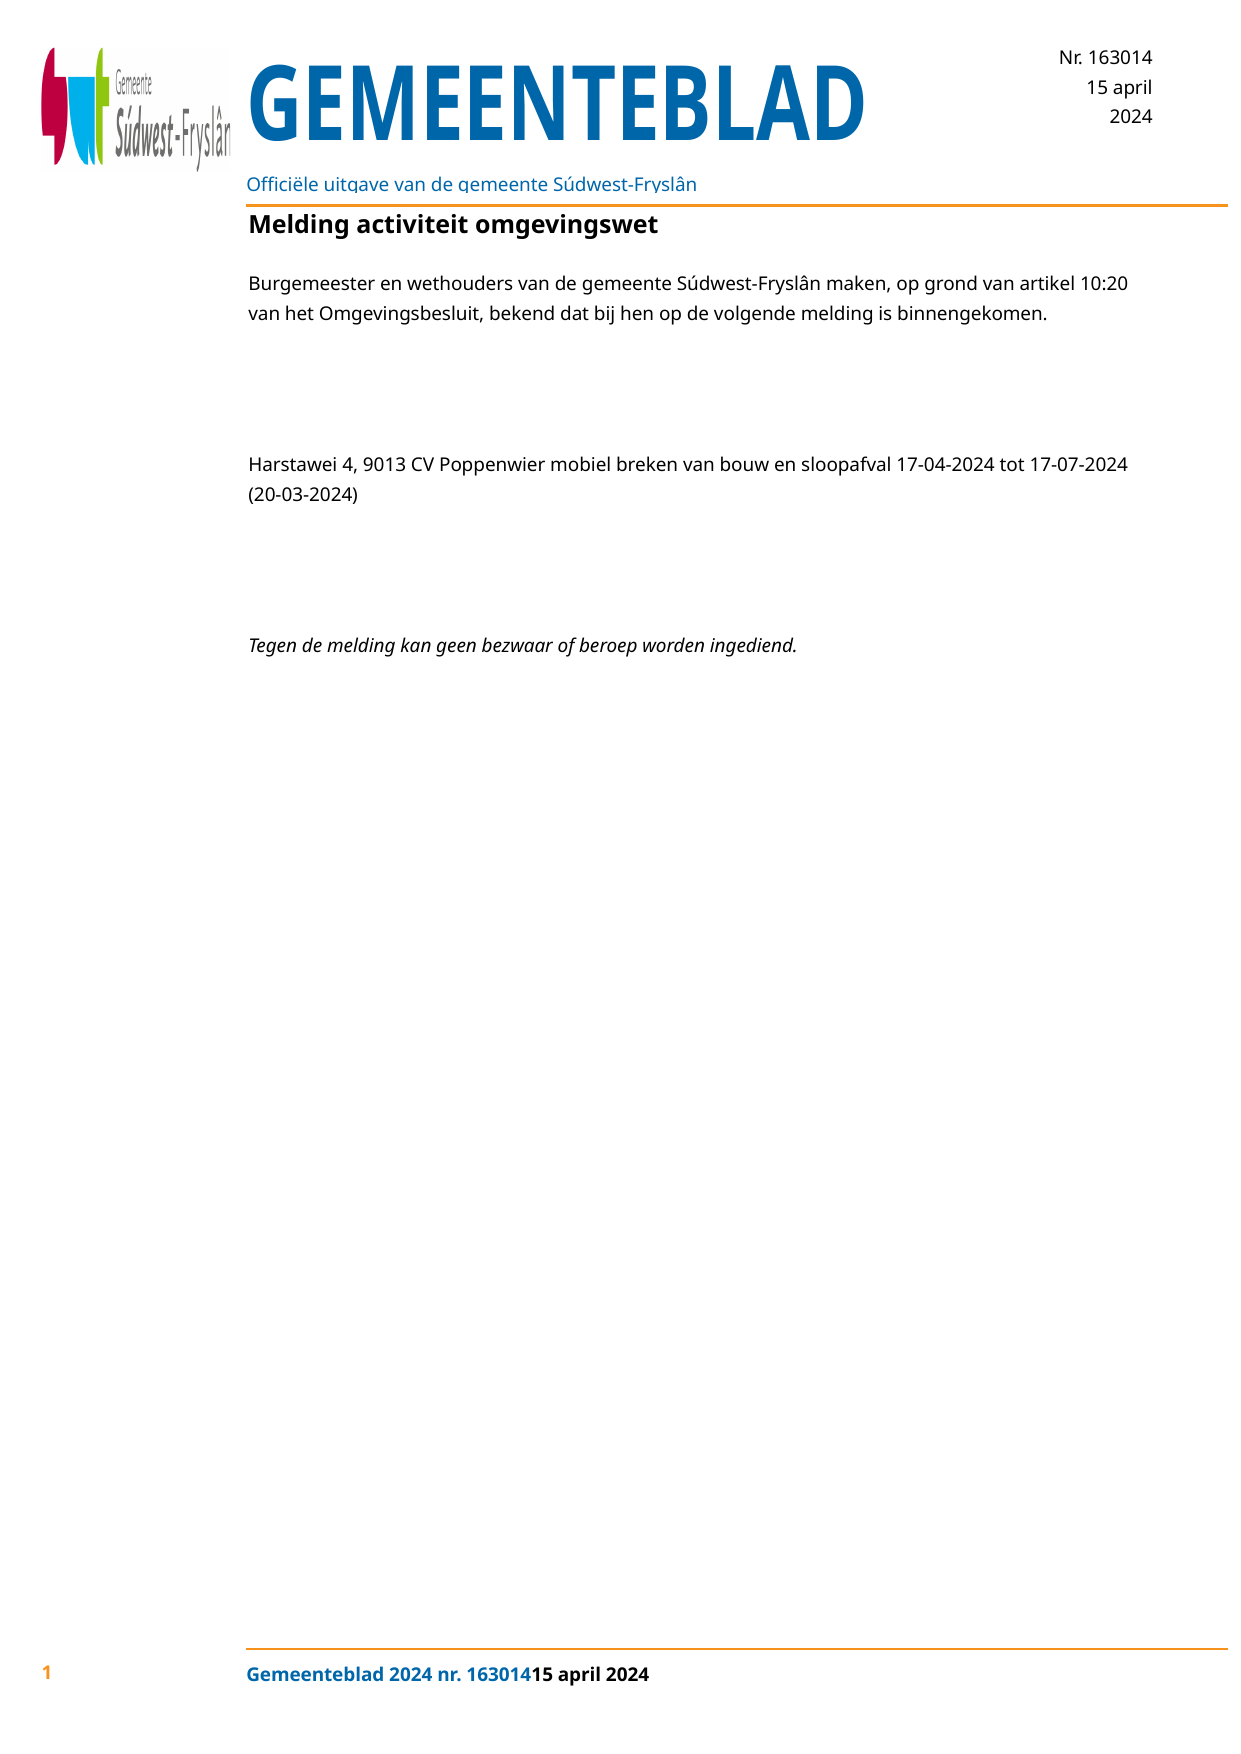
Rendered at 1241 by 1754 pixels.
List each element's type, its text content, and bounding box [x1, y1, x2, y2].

text Melding activiteit omgevingswet [248, 207, 1152, 241]
text Tegen de melding kan geen bezwaar of beroep worden ingediend. [248, 632, 1152, 658]
text Burgemeester en wethouders van de gemeente Súdwest-Fryslân maken, op grond van artikel 10:20 van het Omgevingsbesluit, bekend dat bij hen op de volgende melding is binnengekomen. [248, 270, 1152, 326]
picture [41, 47, 231, 172]
text Harstawei 4, 9013 CV Poppenwier mobiel breken van bouw en sloopafval 17-04-2024 tot 17-07-2024 (20-03-2024) [248, 451, 1152, 506]
